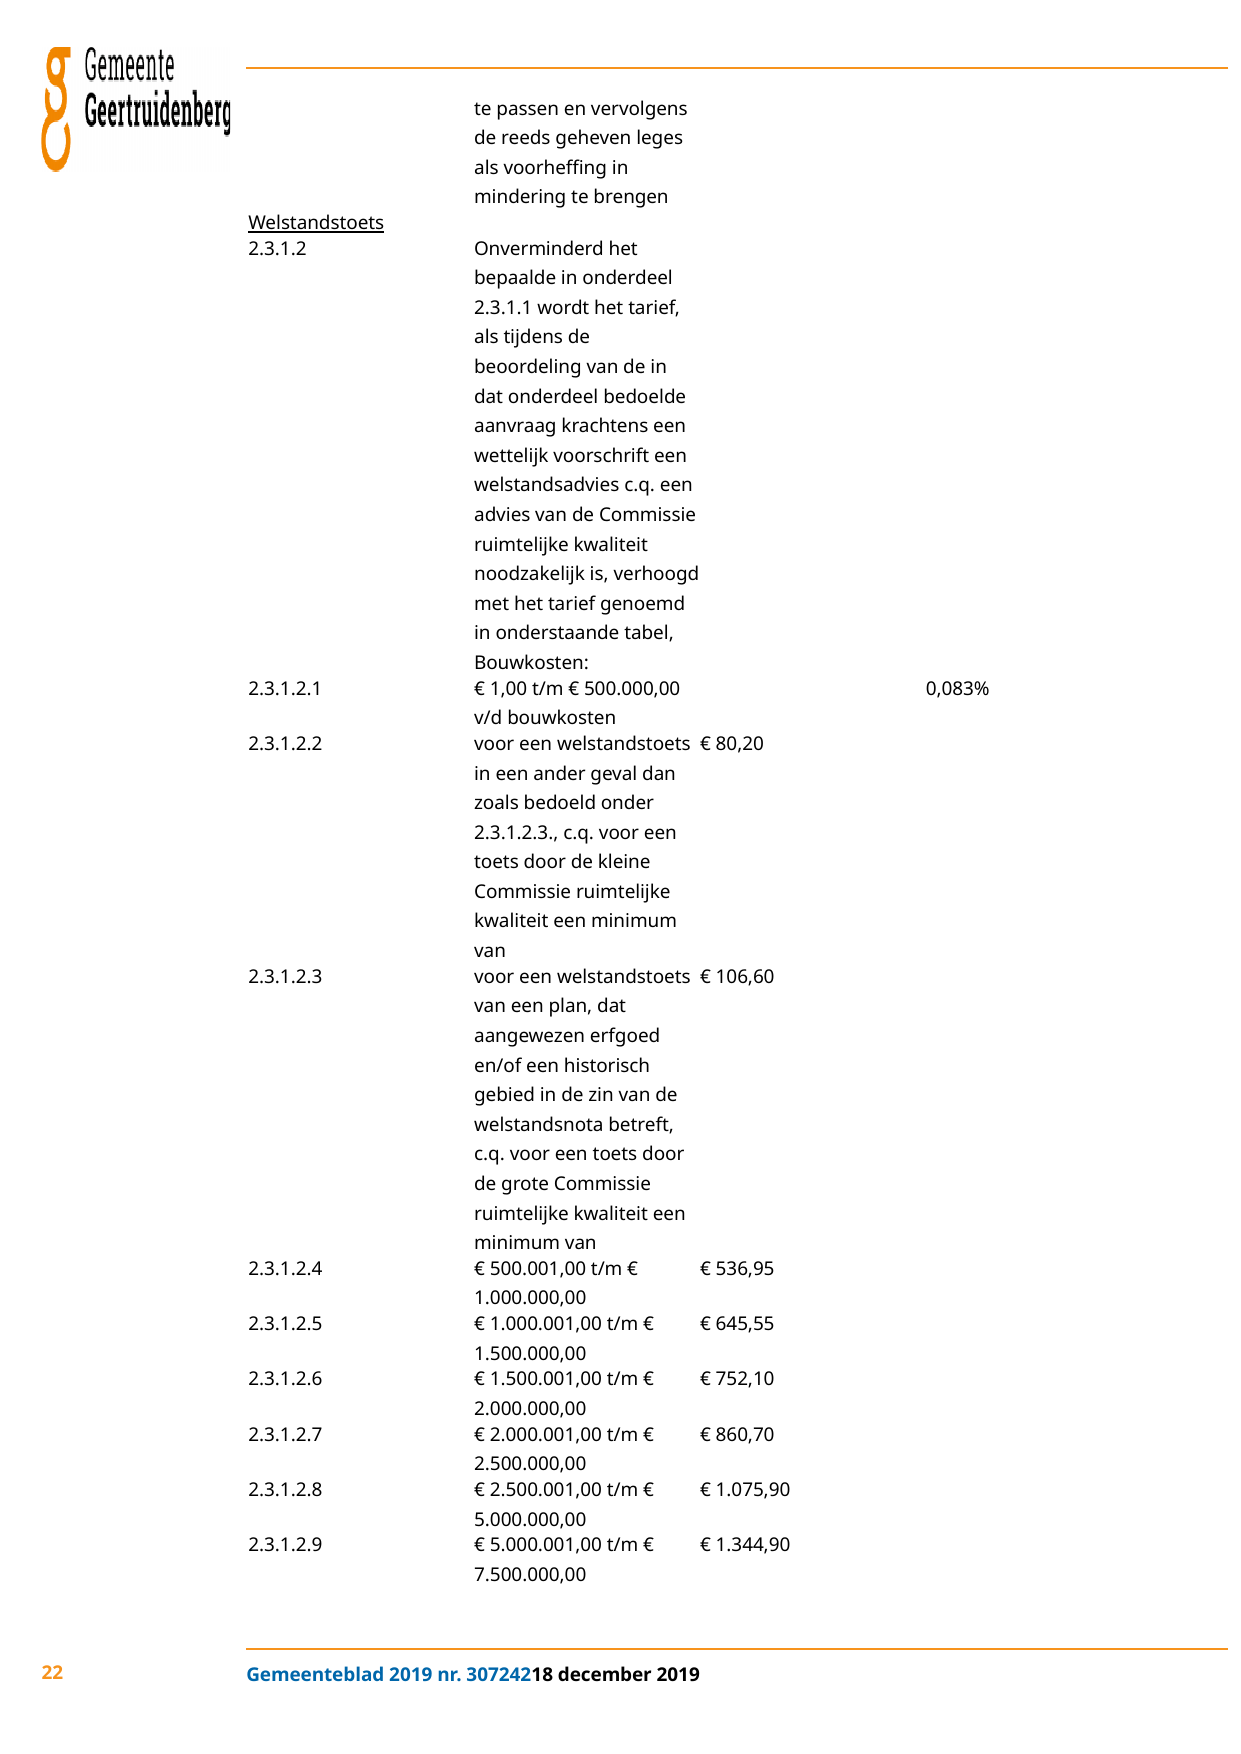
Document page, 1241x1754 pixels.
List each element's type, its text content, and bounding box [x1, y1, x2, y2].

table_cell € 536,95 [700, 1255, 926, 1310]
table_cell 2.3.1.2.1 [248, 675, 474, 730]
table_cell 2.3.1.2 [248, 235, 474, 675]
table_cell € 752,10 [700, 1366, 926, 1421]
table_cell € 2.000.001,00 t/m € 2.500.000,00 [474, 1421, 700, 1476]
table_cell te passen en vervolgens de reeds geheven leges als voorheffing in mindering te brengen [474, 95, 700, 209]
table_cell 2.3.1.2.5 [248, 1310, 474, 1366]
table_cell € 1.075,90 [700, 1476, 926, 1532]
table_cell € 80,20 [700, 730, 926, 963]
table_cell 2.3.1.2.7 [248, 1421, 474, 1476]
table_cell 2.3.1.2.9 [248, 1532, 474, 1587]
table_cell € 2.500.001,00 t/m € 5.000.000,00 [474, 1476, 700, 1532]
table_cell [926, 1366, 1152, 1421]
table_cell [926, 1532, 1152, 1587]
table_cell 2.3.1.2.6 [248, 1366, 474, 1421]
table_cell 2.3.1.2.8 [248, 1476, 474, 1532]
table_cell Welstandstoets [248, 209, 474, 235]
table_cell 0,083% [926, 675, 1152, 730]
table_cell voor een welstandstoets van een plan, dat aangewezen erfgoed en/of een historisch gebied in de zin van de welstandsnota betreft, c.q. voor een toets door de grote Commissie ruimtelijke kwaliteit een minimum van [474, 963, 700, 1255]
table_cell 2.3.1.2.3 [248, 963, 474, 1255]
table_cell [926, 730, 1152, 963]
table_cell [474, 209, 700, 235]
table_cell [926, 1421, 1152, 1476]
table_cell € 1,00 t/m € 500.000,00 v/d bouwkosten [474, 675, 700, 730]
table_cell 2.3.1.2.4 [248, 1255, 474, 1310]
table_cell [926, 235, 1152, 675]
table_cell [700, 235, 926, 675]
table_cell [926, 1476, 1152, 1532]
table_cell 2.3.1.2.2 [248, 730, 474, 963]
table_cell € 1.500.001,00 t/m € 2.000.000,00 [474, 1366, 700, 1421]
table_cell € 1.000.001,00 t/m € 1.500.000,00 [474, 1310, 700, 1366]
table_cell [926, 963, 1152, 1255]
table_cell [926, 95, 1152, 209]
table_cell [700, 95, 926, 209]
table_cell € 1.344,90 [700, 1532, 926, 1587]
table_cell Onverminderd het bepaalde in onderdeel 2.3.1.1 wordt het tarief, als tijdens de beoordeling van de in dat onderdeel bedoelde aanvraag krachtens een wettelijk voorschrift een welstandsadvies c.q. een advies van de Commissie ruimtelijke kwaliteit noodzakelijk is, verhoogd met het tarief genoemd in onderstaande tabel, Bouwkosten: [474, 235, 700, 675]
table_cell [700, 675, 926, 730]
table_cell [926, 1310, 1152, 1366]
table_cell [248, 95, 474, 209]
table_cell € 5.000.001,00 t/m € 7.500.000,00 [474, 1532, 700, 1587]
picture [41, 47, 231, 172]
table_cell € 106,60 [700, 963, 926, 1255]
table_cell € 860,70 [700, 1421, 926, 1476]
table_cell [926, 1255, 1152, 1310]
table_cell € 500.001,00 t/m € 1.000.000,00 [474, 1255, 700, 1310]
table_cell € 645,55 [700, 1310, 926, 1366]
table_cell voor een welstandstoets in een ander geval dan zoals bedoeld onder 2.3.1.2.3., c.q. voor een toets door de kleine Commissie ruimtelijke kwaliteit een minimum van [474, 730, 700, 963]
